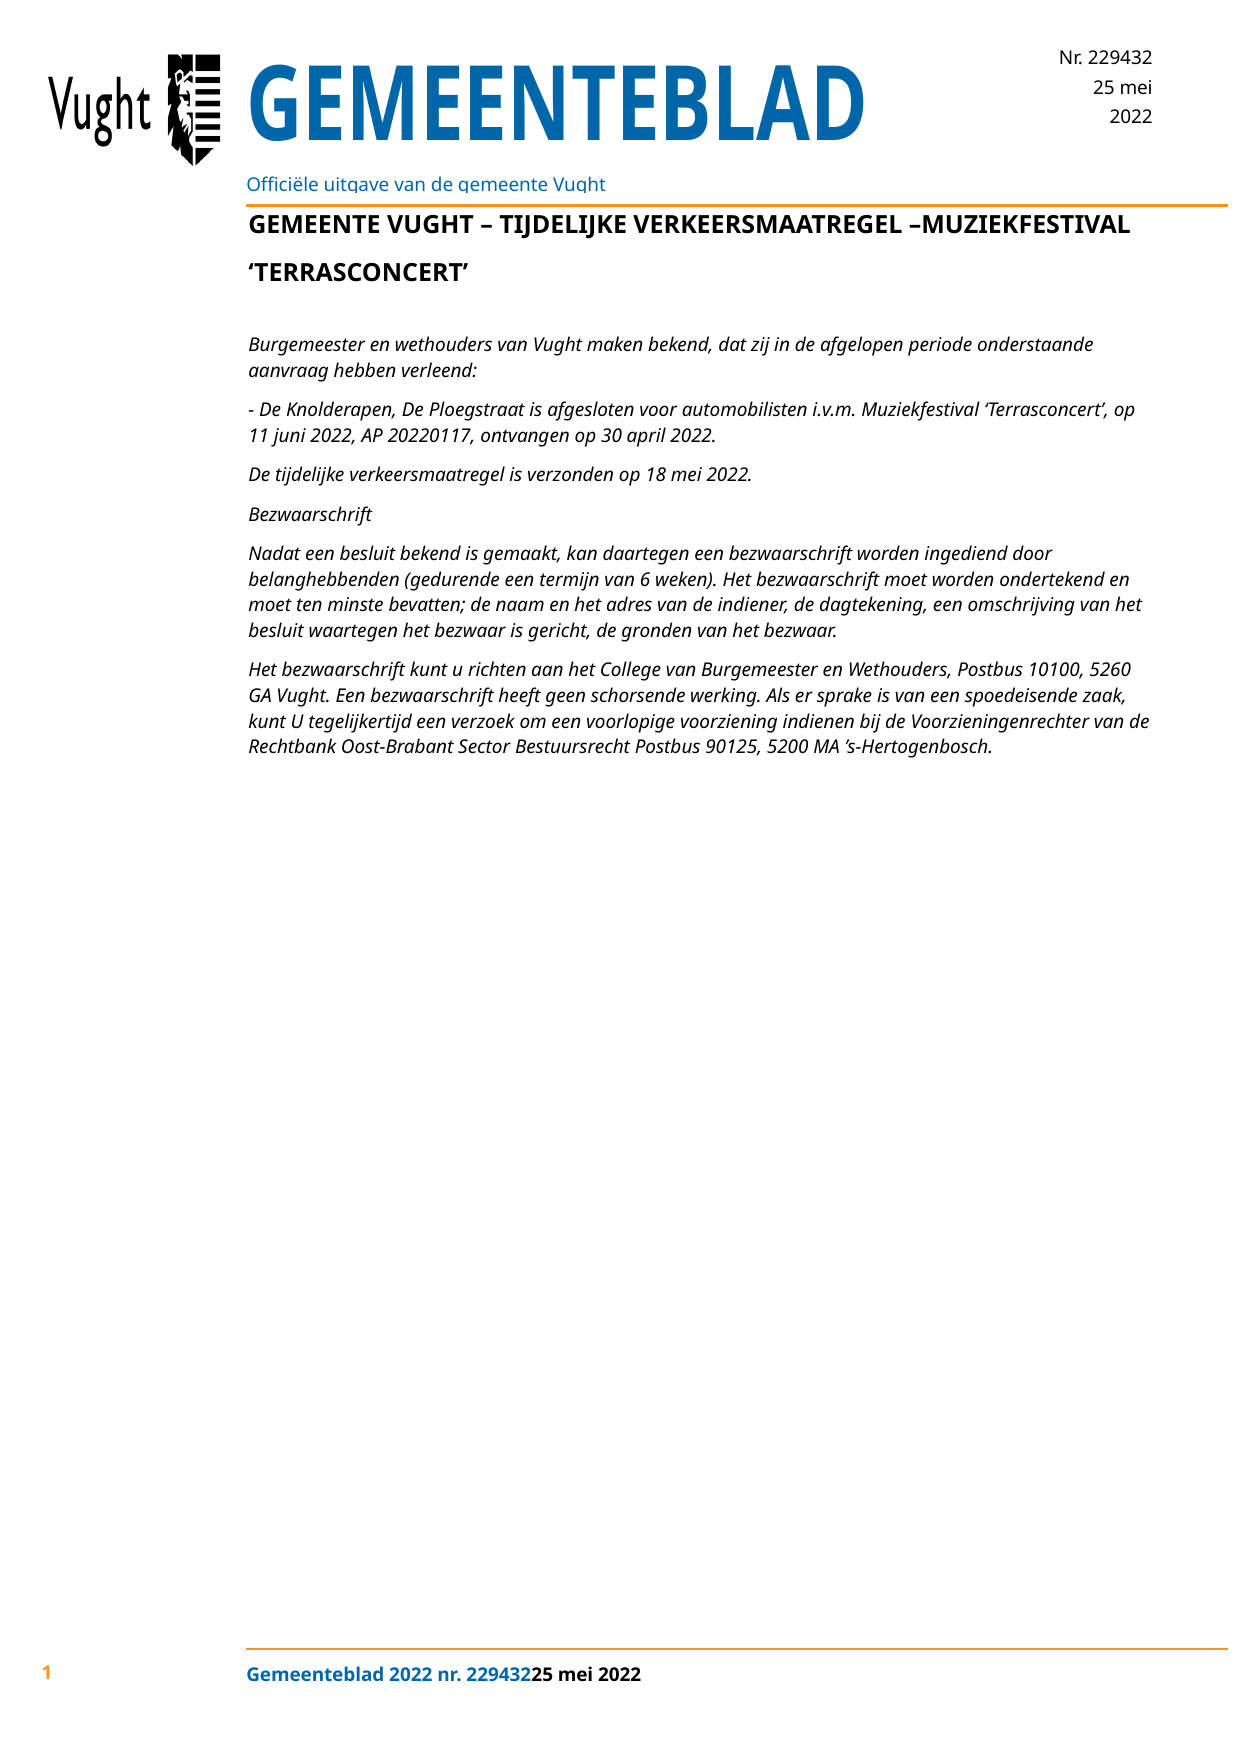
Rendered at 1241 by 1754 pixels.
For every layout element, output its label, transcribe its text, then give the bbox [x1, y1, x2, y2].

picture [41, 47, 231, 172]
text De tijdelijke verkeersmaatregel is verzonden op 18 mei 2022. [248, 461, 1152, 487]
text Burgemeester en wethouders van Vught maken bekend, dat zij in de afgelopen periode onderstaande aanvraag hebben verleend: [248, 331, 1152, 383]
text - De Knolderapen, De Ploegstraat is afgesloten voor automobilisten i.v.m. Muziekfestival ‘Terrasconcert’, op 11 juni 2022, AP 20220117, ontvangen op 30 april 2022. [248, 396, 1152, 448]
text Nadat een besluit bekend is gemaakt, kan daartegen een bezwaarschrift worden ingediend door belanghebbenden (gedurende een termijn van 6 weken). Het bezwaarschrift moet worden ondertekend en moet ten minste bevatten; de naam en het adres van de indiener, de dagtekening, een omschrijving van het besluit waartegen het bezwaar is gericht, de gronden van het bezwaar. [248, 540, 1152, 643]
text GEMEENTE VUGHT – TIJDELIJKE VERKEERSMAATREGEL –MUZIEKFESTIVAL ‘TERRASCONCERT’ [248, 207, 1152, 288]
text Bezwaarschrift [248, 501, 1152, 526]
text Het bezwaarschrift kunt u richten aan het College van Burgemeester en Wethouders, Postbus 10100, 5260 GA Vught. Een bezwaarschrift heeft geen schorsende werking. Als er sprake is van een spoedeisende zaak, kunt U tegelijkertijd een verzoek om een voorlopige voorziening indienen bij de Voorzieningenrechter van de Rechtbank Oost-Brabant Sector Bestuursrecht Postbus 90125, 5200 MA ’s-Hertogenbosch. [248, 656, 1152, 759]
